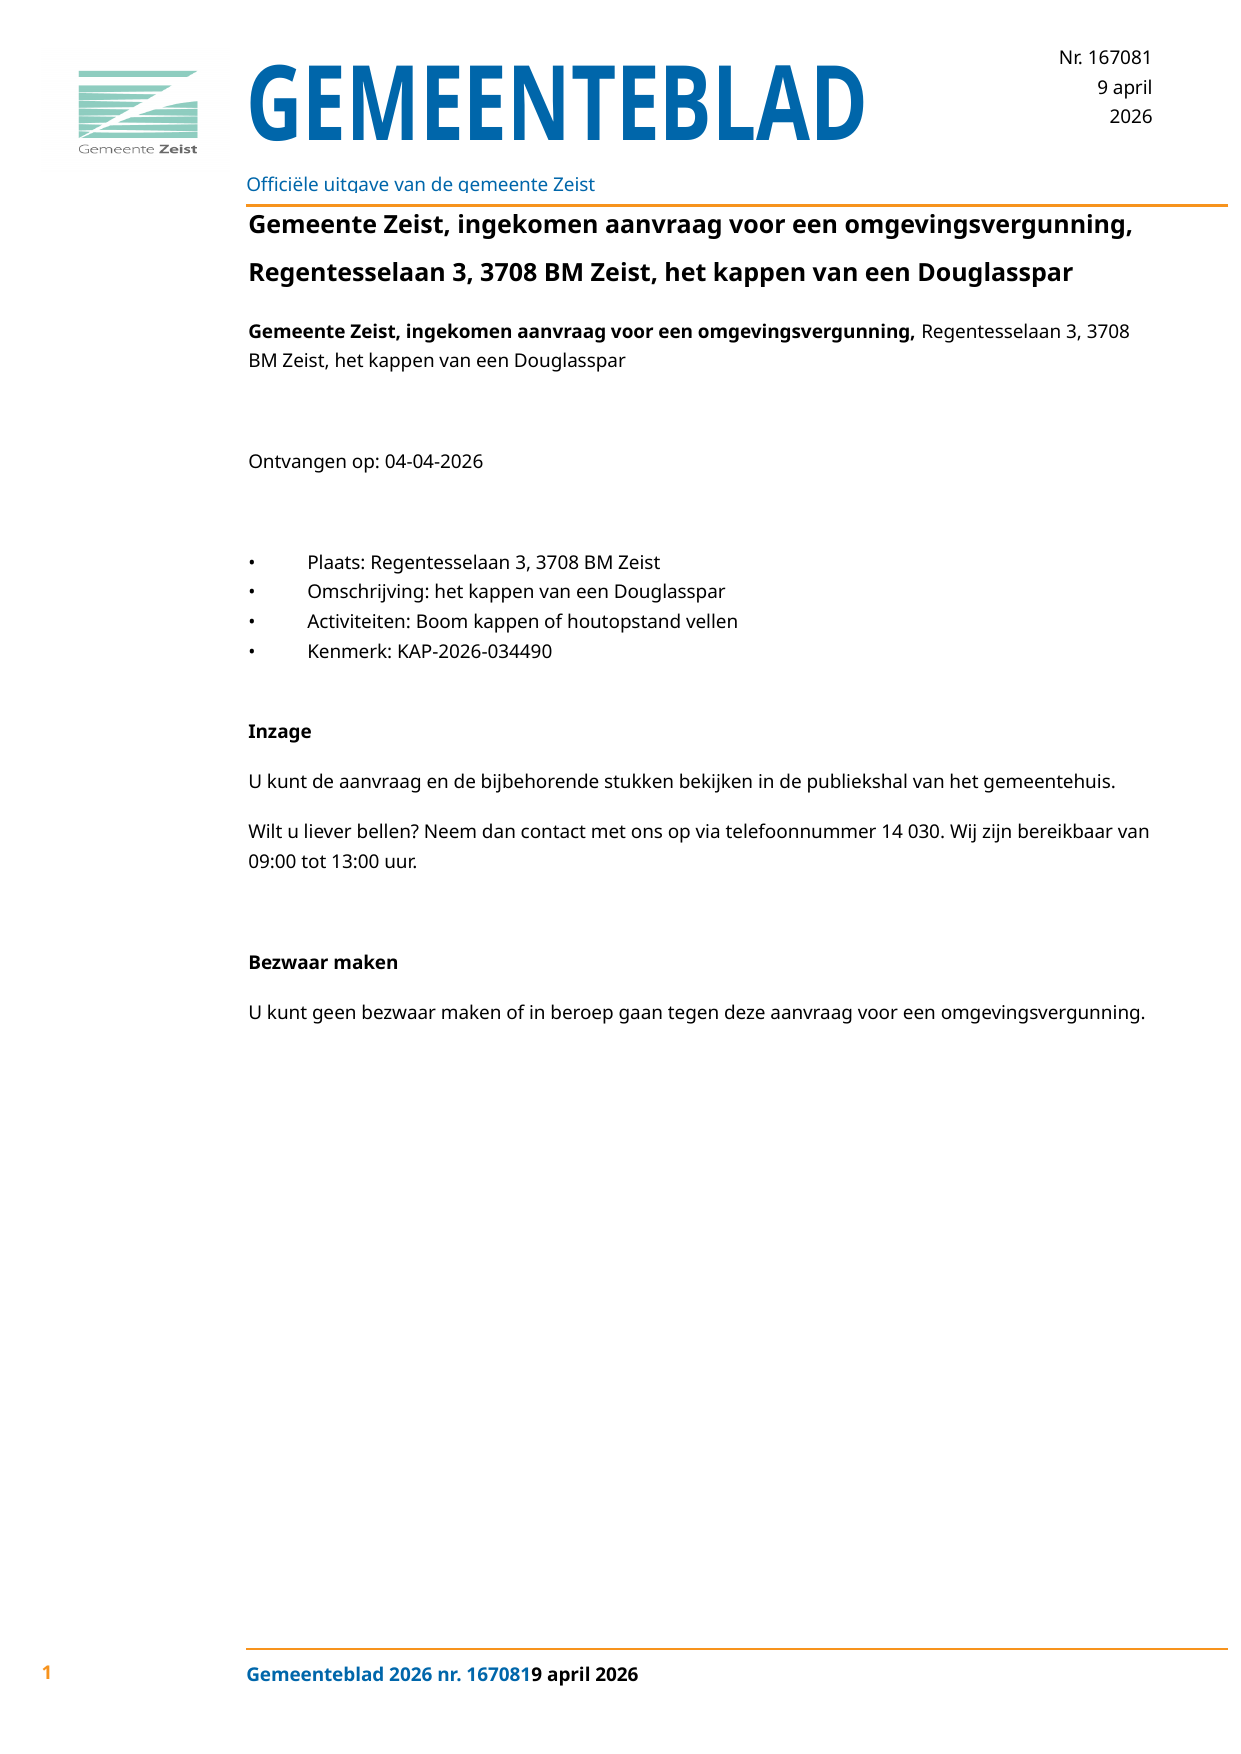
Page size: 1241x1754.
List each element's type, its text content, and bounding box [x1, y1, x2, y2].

picture [41, 47, 231, 172]
text U kunt geen bezwaar maken of in beroep gaan tegen deze aanvraag voor een omgevingsvergunning. [248, 999, 1152, 1025]
list Kenmerk: KAP-2026-034490 [248, 638, 1152, 664]
text Gemeente Zeist, ingekomen aanvraag voor een omgevingsvergunning, Regentesselaan 3, 3708 BM Zeist, het kappen van een Douglasspar [248, 207, 1152, 288]
text U kunt de aanvraag en de bijbehorende stukken bekijken in de publiekshal van het gemeentehuis. [248, 768, 1152, 794]
text Bezwaar maken [248, 949, 1152, 975]
list Activiteiten: Boom kappen of houtopstand vellen [248, 608, 1152, 634]
list Omschrijving: het kappen van een Douglasspar [248, 579, 1152, 604]
list Plaats: Regentesselaan 3, 3708 BM Zeist [248, 549, 1152, 575]
text Inzage [248, 718, 1152, 744]
text Gemeente Zeist, ingekomen aanvraag voor een omgevingsvergunning, Regentesselaan 3, 3708 BM Zeist, het kappen van een Douglasspar [248, 318, 1152, 373]
text Wilt u liever bellen? Neem dan contact met ons op via telefoonnummer 14 030. Wij zijn bereikbaar van 09:00 tot 13:00 uur. [248, 819, 1152, 874]
text Ontvangen op: 04-04-2026 [248, 448, 1152, 474]
